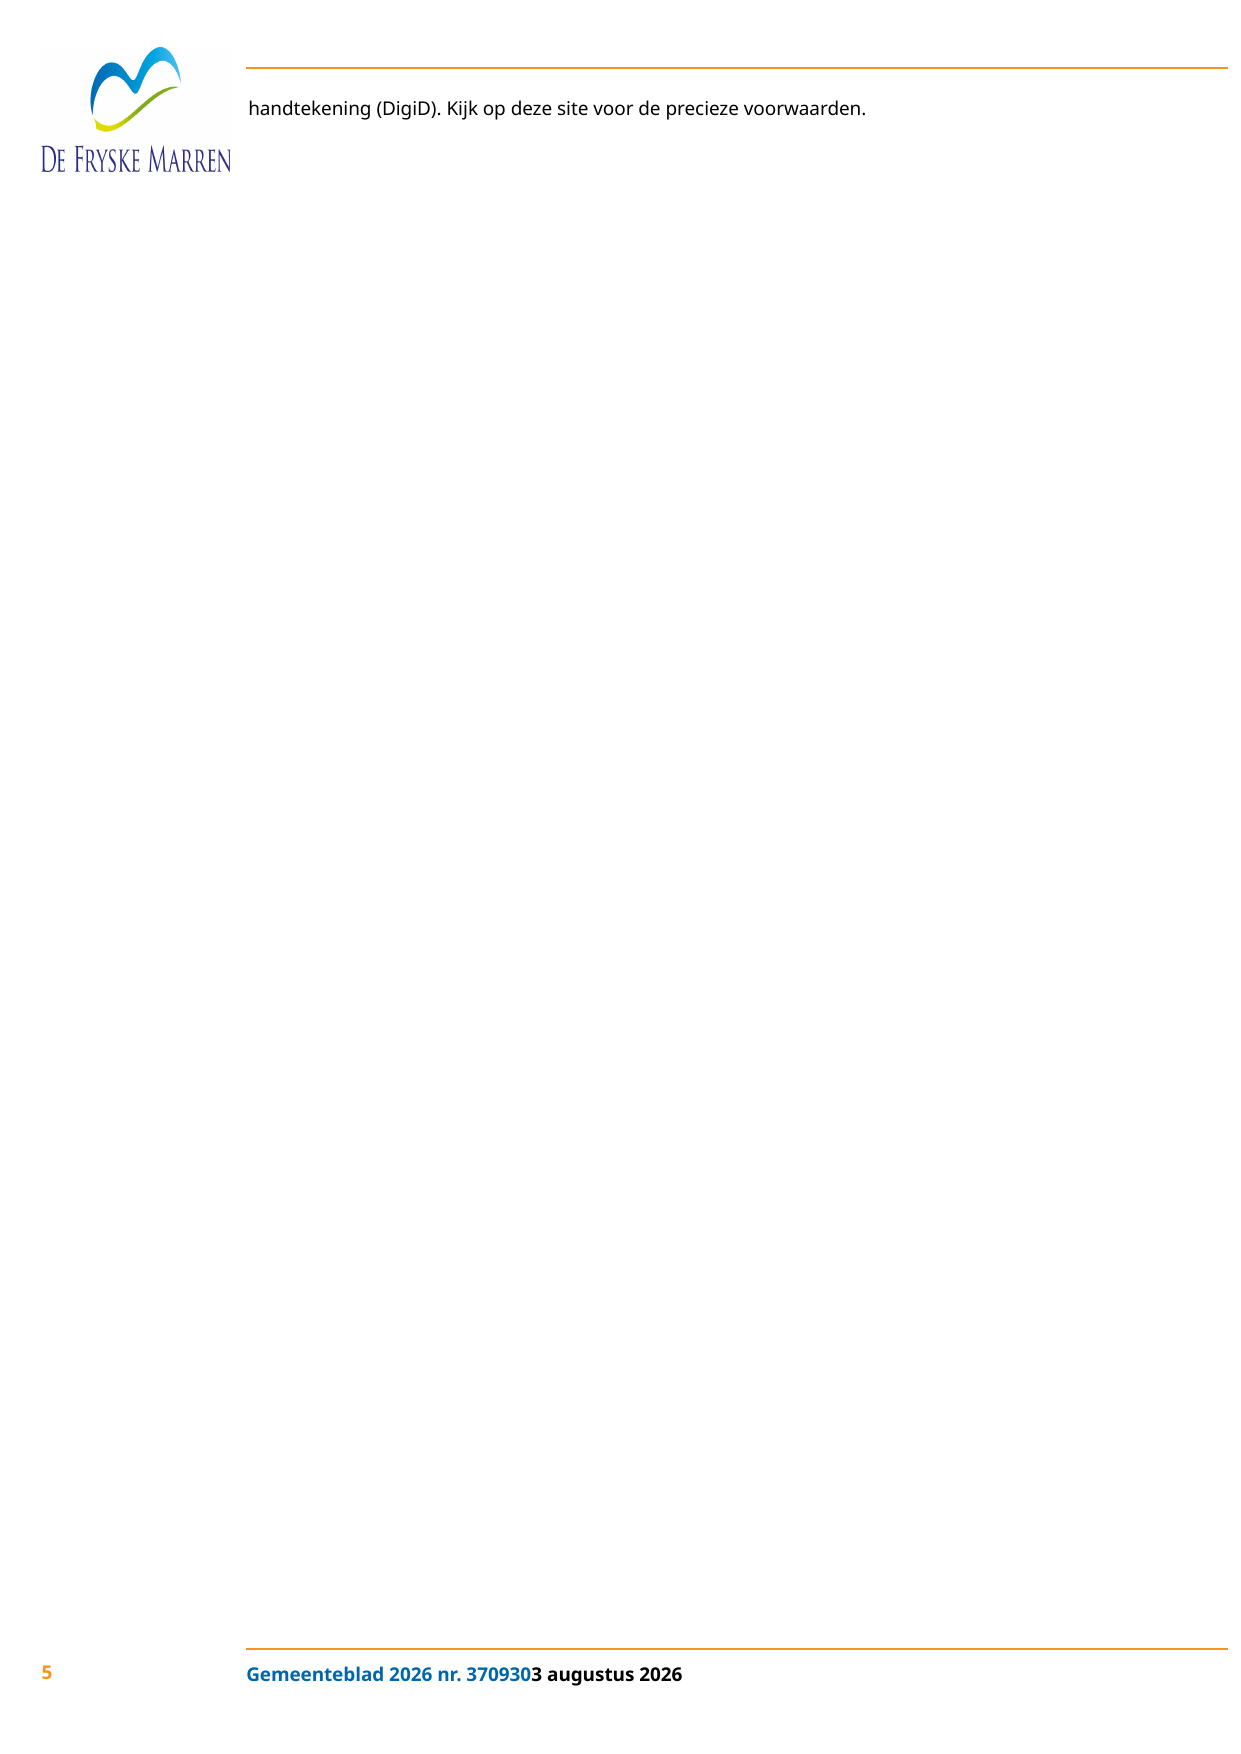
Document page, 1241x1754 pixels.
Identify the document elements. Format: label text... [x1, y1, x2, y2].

text handtekening (DigiD). Kijk op deze site voor de precieze voorwaarden. [248, 95, 1152, 121]
picture [41, 47, 231, 172]
